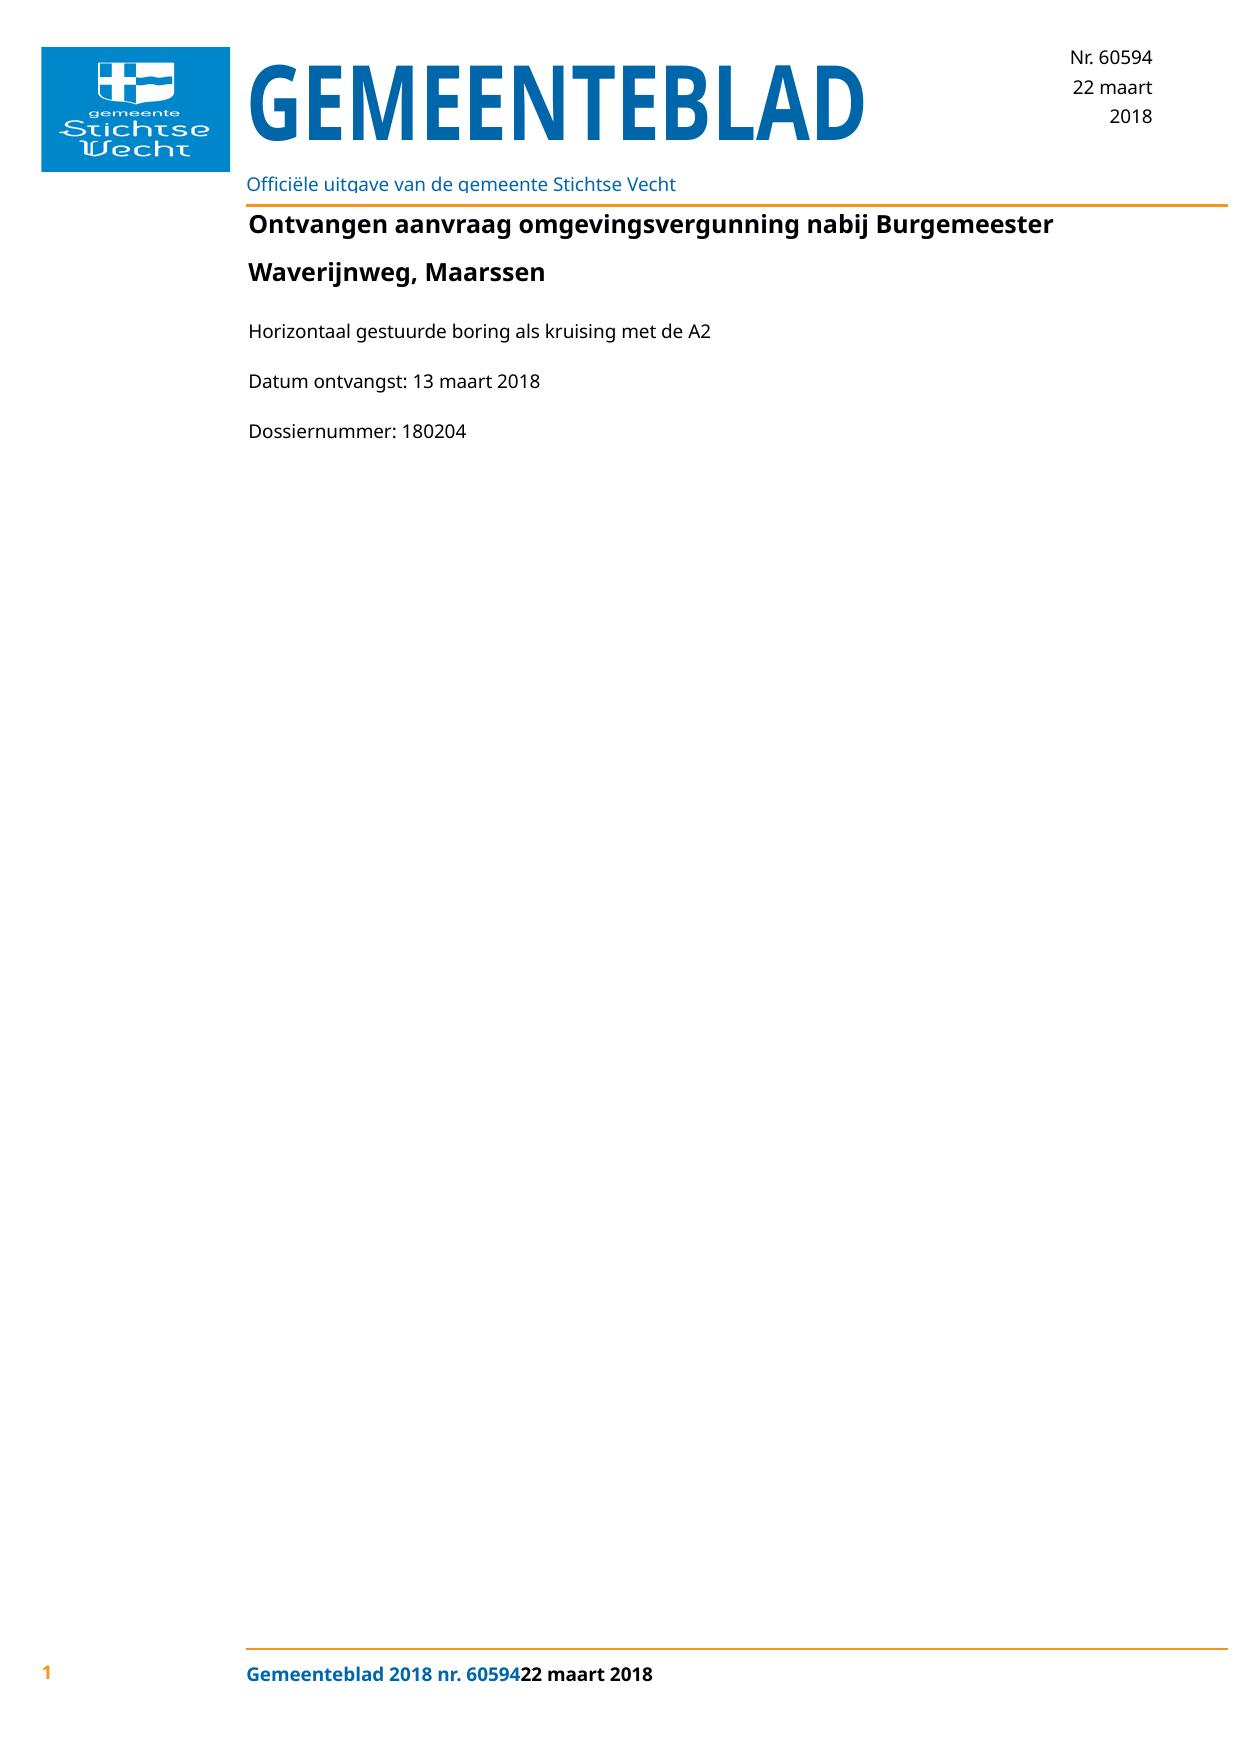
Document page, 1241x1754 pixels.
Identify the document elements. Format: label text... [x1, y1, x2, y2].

text Horizontaal gestuurde boring als kruising met de A2 [248, 318, 1152, 344]
picture [137, 63, 174, 103]
text Ontvangen aanvraag omgevingsvergunning nabij Burgemeester Waverijnweg, Maarssen [248, 207, 1152, 288]
text Dossiernummer: 180204 [248, 419, 1152, 444]
text Datum ontvangst: 13 maart 2018 [248, 368, 1152, 394]
picture [99, 63, 135, 101]
